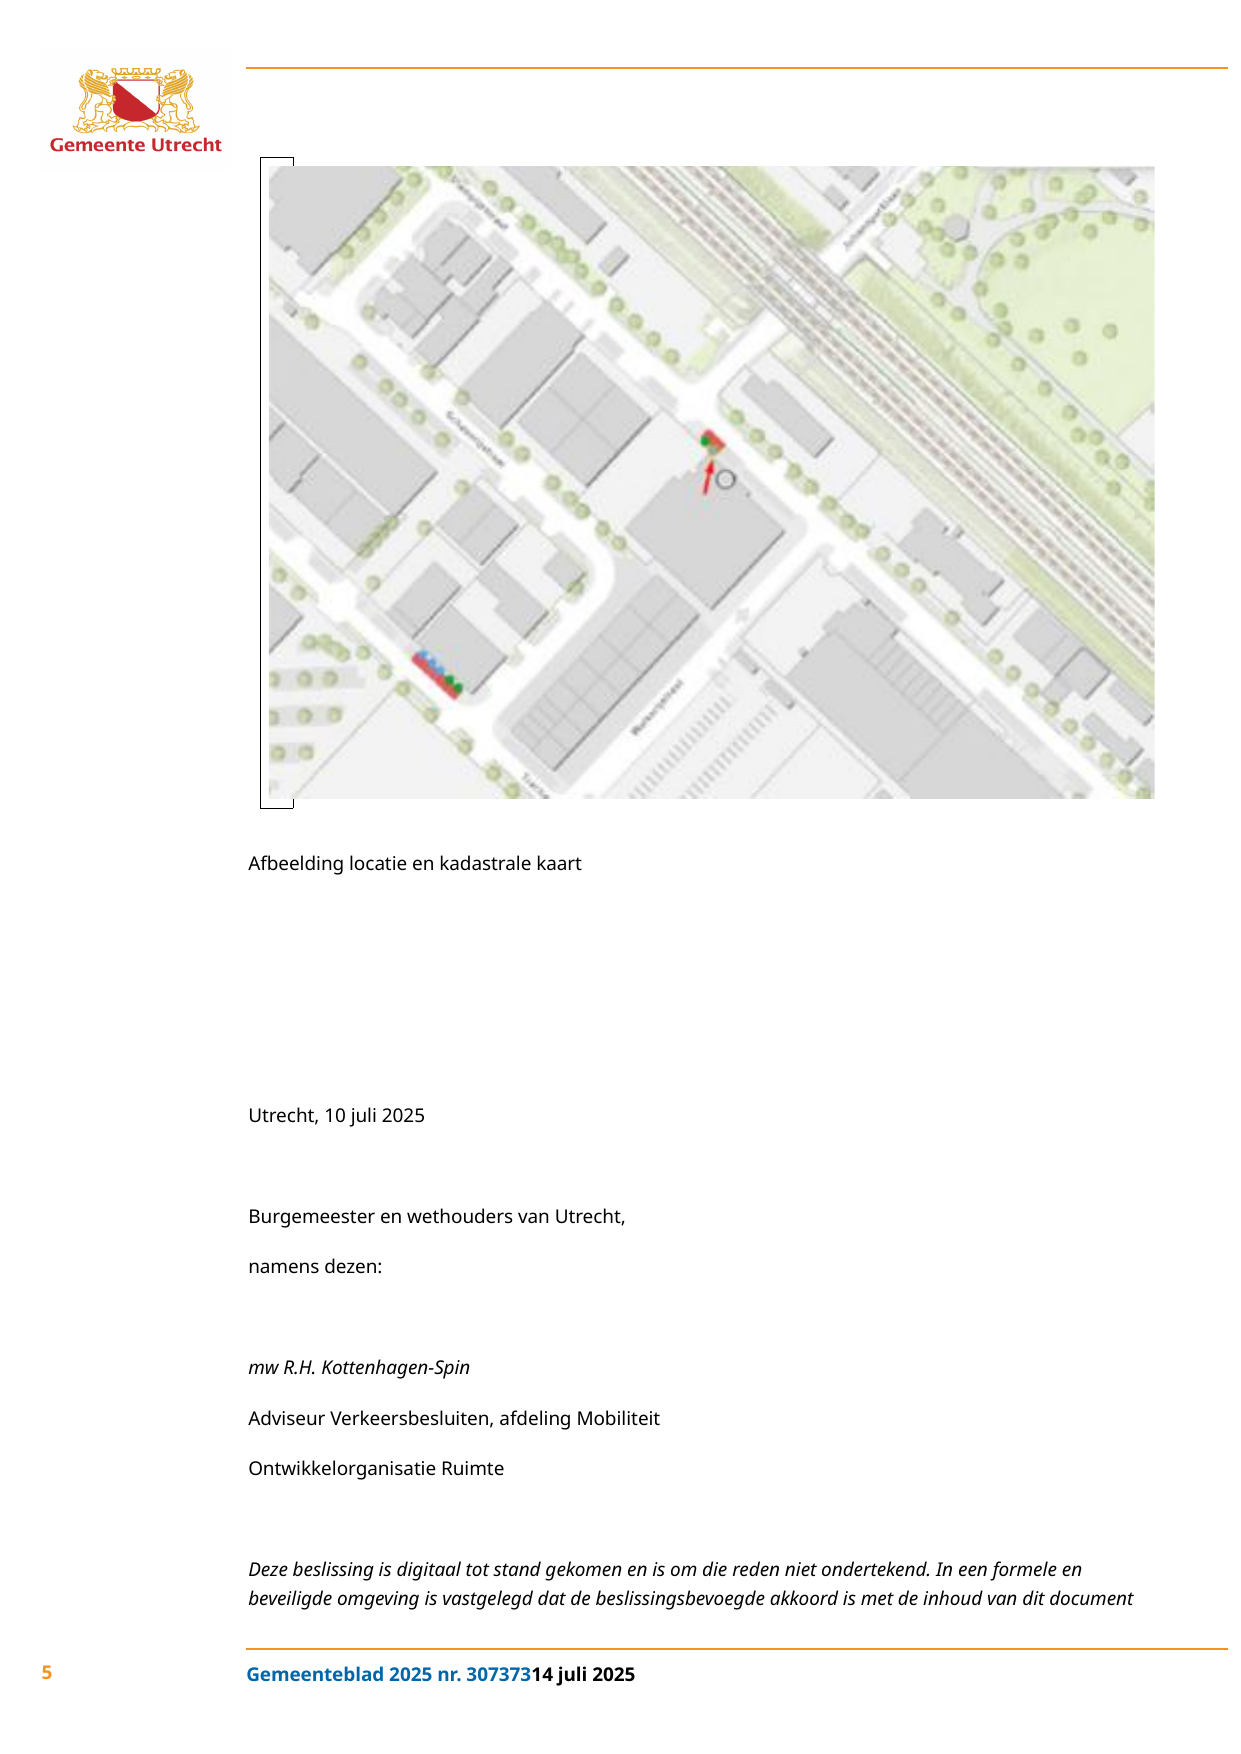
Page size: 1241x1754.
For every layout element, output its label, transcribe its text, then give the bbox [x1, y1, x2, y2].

text Utrecht, 10 juli 2025 [248, 1102, 1152, 1128]
text Ontwikkelorganisatie Ruimte [248, 1455, 1152, 1481]
text namens dezen: [248, 1253, 1152, 1279]
picture [268, 166, 1155, 799]
text Adviseur Verkeersbesluiten, afdeling Mobiliteit [248, 1405, 1152, 1431]
text Deze beslissing is digitaal tot stand gekomen en is om die reden niet ondertekend. In een formele en beveiligde omgeving is vastgelegd dat de beslissingsbevoegde akkoord is met de inhoud van dit document [248, 1556, 1152, 1611]
text Afbeelding locatie en kadastrale kaart [248, 850, 1152, 876]
picture [41, 47, 231, 172]
text Burgemeester en wethouders van Utrecht, [248, 1203, 1152, 1229]
text mw R.H. Kottenhagen-Spin [248, 1354, 1152, 1380]
